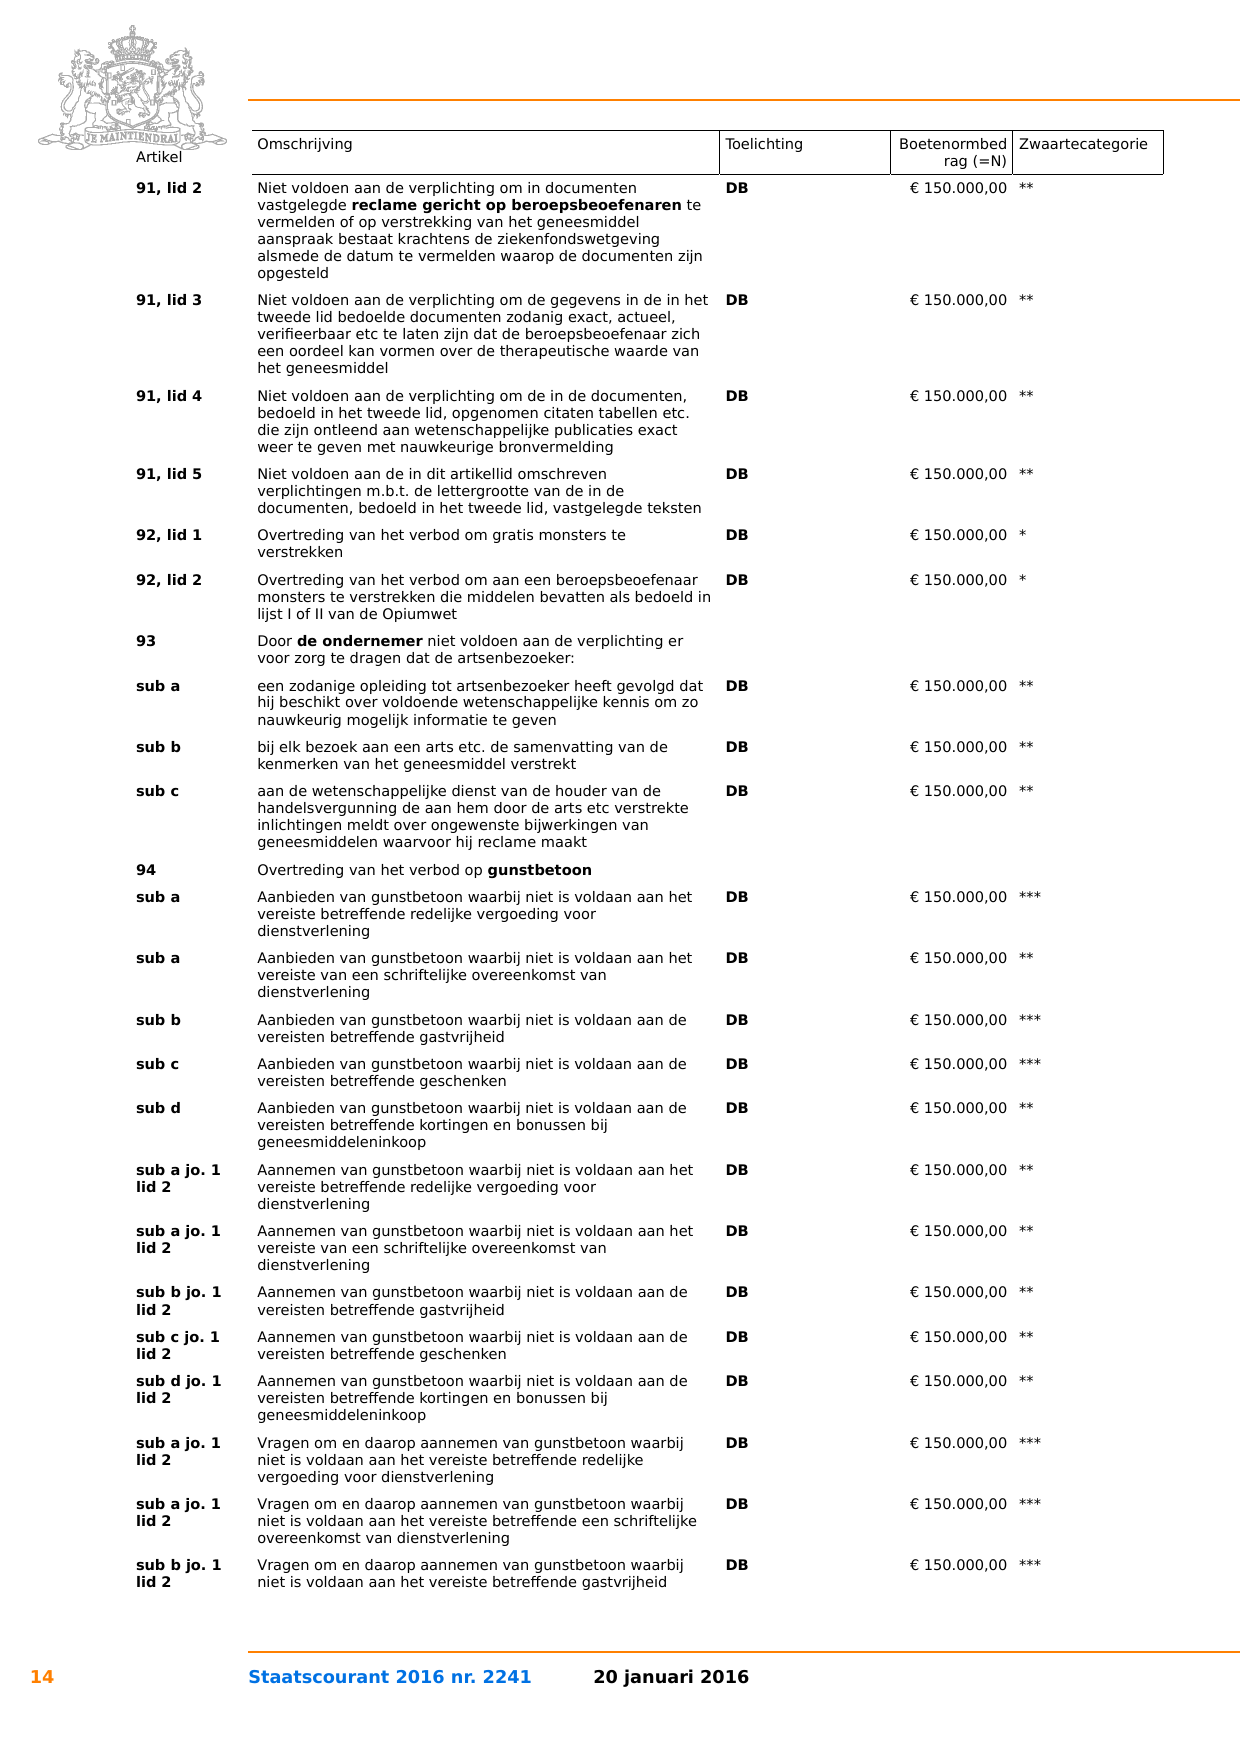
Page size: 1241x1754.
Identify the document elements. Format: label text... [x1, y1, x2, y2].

table_cell Aannemen van gunstbetoon waarbij niet is voldaan aan de vereisten betreffende kortingen en bonussen bij geneesmiddeleninkoop [252, 1369, 719, 1429]
table_cell ** [1013, 1157, 1163, 1217]
table_cell ** [1013, 734, 1163, 777]
table_cell *** [1013, 1553, 1163, 1596]
table_cell [891, 628, 1012, 672]
table_cell ** [1013, 1324, 1163, 1367]
table_cell ** [1013, 1096, 1163, 1156]
table_cell ** [1013, 1218, 1163, 1279]
table_cell ** [1013, 946, 1163, 1006]
table_cell DB [720, 1157, 890, 1217]
table_cell DB [720, 779, 890, 856]
table_cell ** [1013, 175, 1163, 287]
table_cell Aanbieden van gunstbetoon waarbij niet is voldaan aan het vereiste van een schriftelijke overeenkomst van dienstverlening [252, 946, 719, 1006]
table_cell sub c jo. 1 lid 2 [131, 1324, 251, 1367]
table_cell bij elk bezoek aan een arts etc. de samenvatting van de kenmerken van het geneesmiddel verstrekt [252, 734, 719, 777]
table_cell sub c [131, 779, 251, 856]
table_cell DB [720, 175, 890, 287]
table_cell ** [1013, 461, 1163, 522]
table_cell *** [1013, 1430, 1163, 1490]
table_cell sub a jo. 1 lid 2 [131, 1430, 251, 1490]
table_cell sub d [131, 1096, 251, 1156]
table_cell € 150.000,00 [891, 383, 1012, 460]
table_cell [1013, 857, 1163, 883]
table_cell DB [720, 1491, 890, 1551]
table_cell DB [720, 673, 890, 733]
table_cell 94 [131, 857, 251, 883]
table_cell 92, lid 1 [131, 523, 251, 566]
table_cell * [1013, 567, 1163, 627]
table_cell ** [1013, 383, 1163, 460]
table_cell Niet voldoen aan de in dit artikellid omschreven verplichtingen m.b.t. de lettergrootte van de in de documenten, bedoeld in het tweede lid, vastgelegde teksten [252, 461, 719, 522]
table_cell sub b jo. 1 lid 2 [131, 1280, 251, 1323]
table_cell sub b [131, 734, 251, 777]
table_cell Niet voldoen aan de verplichting om de in de documenten, bedoeld in het tweede lid, opgenomen citaten tabellen etc. die zijn ontleend aan wetenschappelijke publicaties exact weer te geven met nauwkeurige bronvermelding [252, 383, 719, 460]
table_cell DB [720, 1096, 890, 1156]
table_cell sub b jo. 1 lid 2 [131, 1553, 251, 1596]
table_cell € 150.000,00 [891, 288, 1012, 382]
table_cell 91, lid 3 [131, 288, 251, 382]
table_cell ** [1013, 673, 1163, 733]
table_cell Aannemen van gunstbetoon waarbij niet is voldaan aan het vereiste van een schriftelijke overeenkomst van dienstverlening [252, 1218, 719, 1279]
table_cell € 150.000,00 [891, 673, 1012, 733]
table_cell 91, lid 4 [131, 383, 251, 460]
table_cell sub a jo. 1 lid 2 [131, 1157, 251, 1217]
table_header Artikel [131, 131, 251, 174]
table_cell sub a [131, 946, 251, 1006]
table_cell DB [720, 1280, 890, 1323]
table_cell sub d jo. 1 lid 2 [131, 1369, 251, 1429]
table_cell Aanbieden van gunstbetoon waarbij niet is voldaan aan de vereisten betreffende kortingen en bonussen bij geneesmiddeleninkoop [252, 1096, 719, 1156]
table_cell Door de ondernemer niet voldoen aan de verplichting er voor zorg te dragen dat de artsenbezoeker: [252, 628, 719, 672]
table_cell aan de wetenschappelijke dienst van de houder van de handelsvergunning de aan hem door de arts etc verstrekte inlichtingen meldt over ongewenste bijwerkingen van geneesmiddelen waarvoor hij reclame maakt [252, 779, 719, 856]
table_cell een zodanige opleiding tot artsenbezoeker heeft gevolgd dat hij beschikt over voldoende wetenschappelijke kennis om zo nauwkeurig mogelijk informatie te geven [252, 673, 719, 733]
table_cell sub a jo. 1 lid 2 [131, 1218, 251, 1279]
table_cell € 150.000,00 [891, 175, 1012, 287]
table_cell € 150.000,00 [891, 1096, 1012, 1156]
table_cell 92, lid 2 [131, 567, 251, 627]
table_cell Overtreding van het verbod op gunstbetoon [252, 857, 719, 883]
table_cell ** [1013, 1280, 1163, 1323]
table_cell € 150.000,00 [891, 1280, 1012, 1323]
table_cell DB [720, 567, 890, 627]
table_cell ** [1013, 1369, 1163, 1429]
table_cell Aanbieden van gunstbetoon waarbij niet is voldaan aan de vereisten betreffende gastvrijheid [252, 1007, 719, 1050]
table_cell [891, 857, 1012, 883]
table_cell DB [720, 1430, 890, 1490]
table_cell sub a [131, 884, 251, 944]
table_cell € 150.000,00 [891, 1007, 1012, 1050]
table_cell *** [1013, 884, 1163, 944]
table_cell € 150.000,00 [891, 1324, 1012, 1367]
table_cell 93 [131, 628, 251, 672]
table_cell 91, lid 5 [131, 461, 251, 522]
table_cell DB [720, 1051, 890, 1094]
table_cell [720, 857, 890, 883]
table_cell sub b [131, 1007, 251, 1050]
table_cell Overtreding van het verbod om gratis monsters te verstrekken [252, 523, 719, 566]
table_cell Niet voldoen aan de verplichting om in documenten vastgelegde reclame gericht op beroepsbeoefenaren te vermelden of op verstrekking van het geneesmiddel aanspraak bestaat krachtens de ziekenfondswetgeving alsmede de datum te vermelden waarop de documenten zijn opgesteld [252, 175, 719, 287]
table_cell sub a [131, 673, 251, 733]
table_cell Aannemen van gunstbetoon waarbij niet is voldaan aan de vereisten betreffende gastvrijheid [252, 1280, 719, 1323]
table_cell DB [720, 1007, 890, 1050]
table_cell sub a jo. 1 lid 2 [131, 1491, 251, 1551]
table_cell € 150.000,00 [891, 1491, 1012, 1551]
table_cell € 150.000,00 [891, 1430, 1012, 1490]
table_cell DB [720, 734, 890, 777]
table_header Omschrijving [252, 131, 719, 174]
table_cell DB [720, 1553, 890, 1596]
table_cell Vragen om en daarop aannemen van gunstbetoon waarbij niet is voldaan aan het vereiste betreffende gastvrijheid [252, 1553, 719, 1596]
table_cell [720, 628, 890, 672]
table_cell € 150.000,00 [891, 461, 1012, 522]
table_cell DB [720, 1218, 890, 1279]
table_cell *** [1013, 1491, 1163, 1551]
table_cell DB [720, 288, 890, 382]
table_header Toelichting [720, 131, 890, 174]
table_cell DB [720, 523, 890, 566]
table_cell Aanbieden van gunstbetoon waarbij niet is voldaan aan de vereisten betreffende geschenken [252, 1051, 719, 1094]
table_cell € 150.000,00 [891, 1553, 1012, 1596]
table_cell [1013, 628, 1163, 672]
table_cell *** [1013, 1007, 1163, 1050]
table_cell 91, lid 2 [131, 175, 251, 287]
table_cell * [1013, 523, 1163, 566]
table_cell € 150.000,00 [891, 1157, 1012, 1217]
table_cell Aannemen van gunstbetoon waarbij niet is voldaan aan het vereiste betreffende redelijke vergoeding voor dienstverlening [252, 1157, 719, 1217]
table_cell DB [720, 461, 890, 522]
table_cell ** [1013, 288, 1163, 382]
table_cell Niet voldoen aan de verplichting om de gegevens in de in het tweede lid bedoelde documenten zodanig exact, actueel, verifieerbaar etc te laten zijn dat de beroepsbeoefenaar zich een oordeel kan vormen over de therapeutische waarde van het geneesmiddel [252, 288, 719, 382]
table_cell DB [720, 1369, 890, 1429]
table_cell € 150.000,00 [891, 1369, 1012, 1429]
table_header Zwaartecategorie [1013, 131, 1163, 174]
table_cell ** [1013, 779, 1163, 856]
table_cell € 150.000,00 [891, 567, 1012, 627]
table_cell € 150.000,00 [891, 523, 1012, 566]
table_cell € 150.000,00 [891, 734, 1012, 777]
picture [38, 25, 227, 150]
table_cell Vragen om en daarop aannemen van gunstbetoon waarbij niet is voldaan aan het vereiste betreffende redelijke vergoeding voor dienstverlening [252, 1430, 719, 1490]
table_cell Aanbieden van gunstbetoon waarbij niet is voldaan aan het vereiste betreffende redelijke vergoeding voor dienstverlening [252, 884, 719, 944]
table_cell DB [720, 1324, 890, 1367]
table_cell € 150.000,00 [891, 946, 1012, 1006]
table_cell Overtreding van het verbod om aan een beroepsbeoefenaar monsters te verstrekken die middelen bevatten als bedoeld in lijst I of II van de Opiumwet [252, 567, 719, 627]
table_cell *** [1013, 1051, 1163, 1094]
table_cell € 150.000,00 [891, 1051, 1012, 1094]
table_cell € 150.000,00 [891, 1218, 1012, 1279]
table_cell € 150.000,00 [891, 779, 1012, 856]
table_cell DB [720, 884, 890, 944]
table_cell DB [720, 946, 890, 1006]
table_header Boetenormbedrag (=N) [891, 131, 1012, 174]
table_cell DB [720, 383, 890, 460]
table_cell Aannemen van gunstbetoon waarbij niet is voldaan aan de vereisten betreffende geschenken [252, 1324, 719, 1367]
table_cell € 150.000,00 [891, 884, 1012, 944]
table_cell sub c [131, 1051, 251, 1094]
table_cell Vragen om en daarop aannemen van gunstbetoon waarbij niet is voldaan aan het vereiste betreffende een schriftelijke overeenkomst van dienstverlening [252, 1491, 719, 1551]
